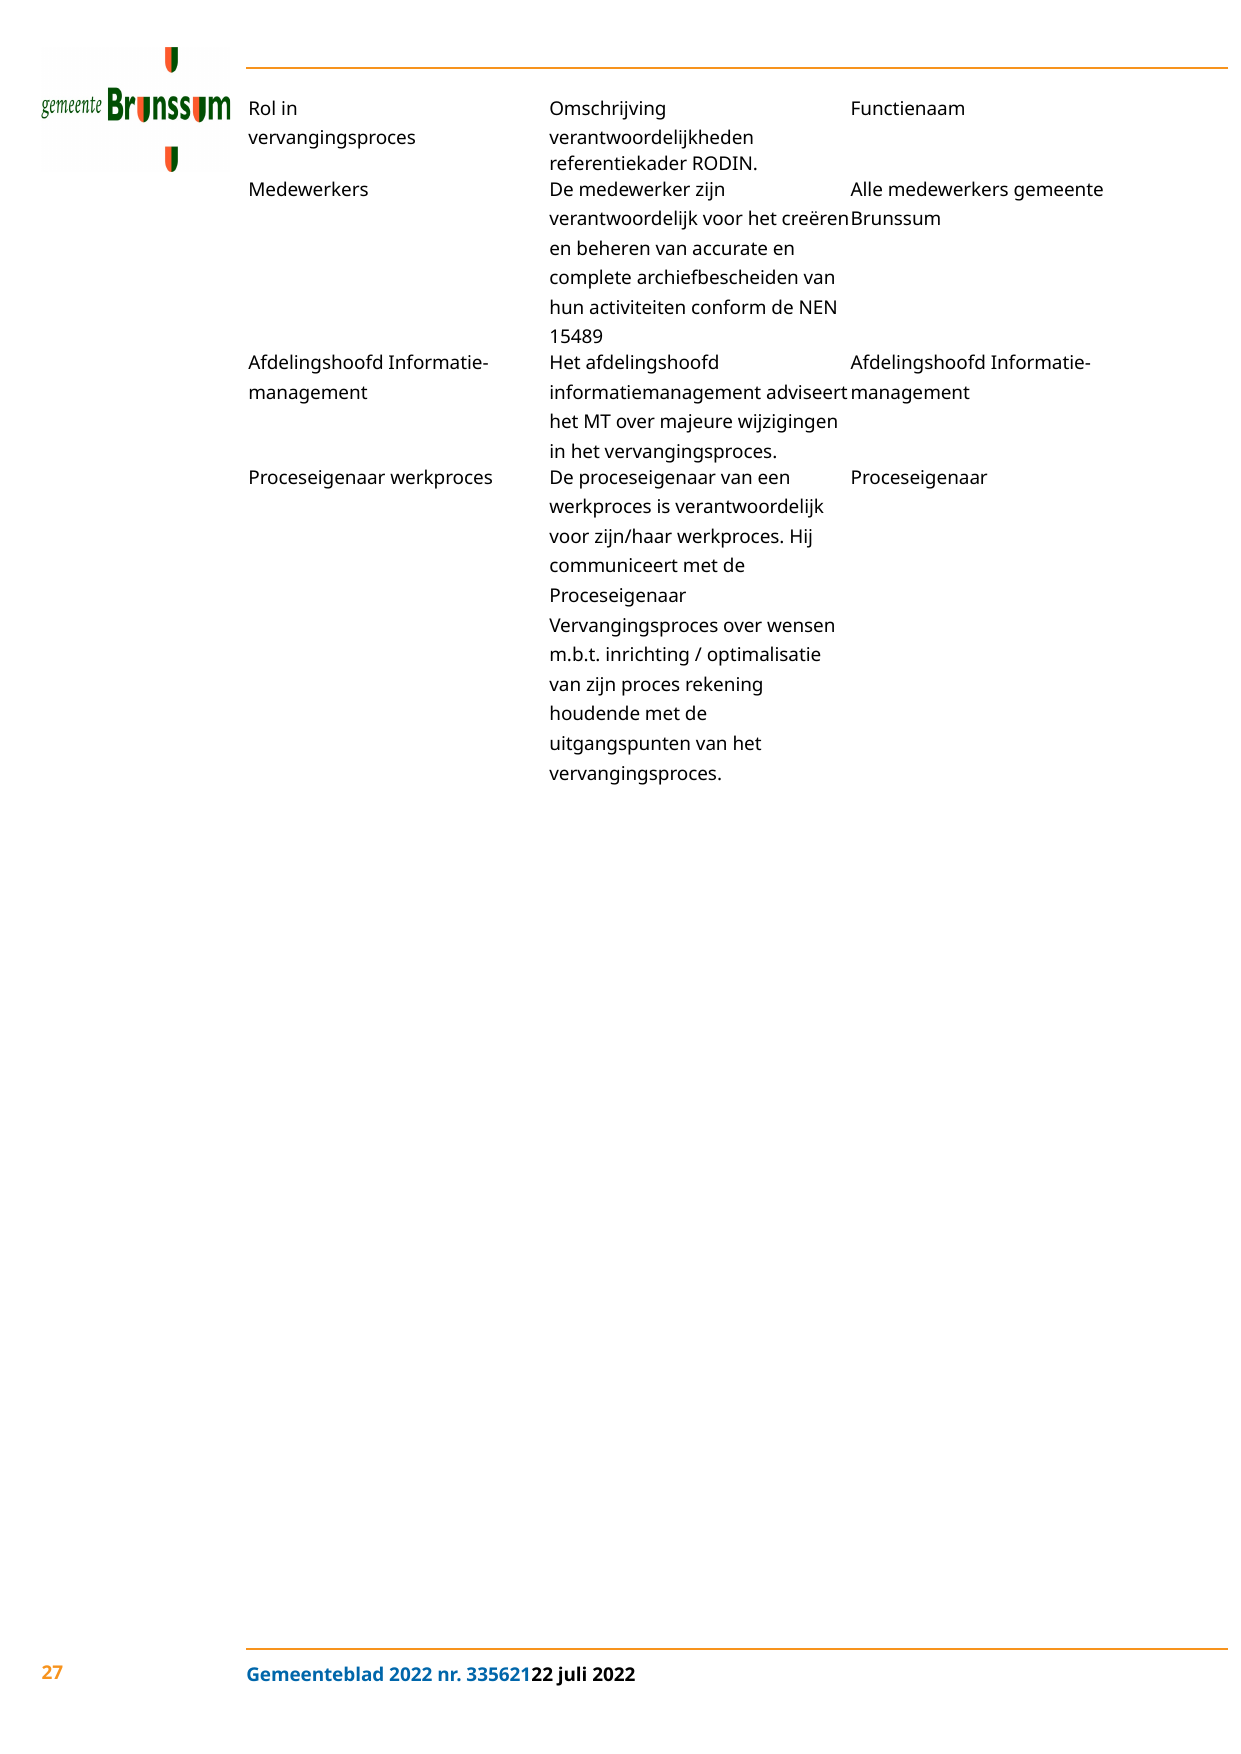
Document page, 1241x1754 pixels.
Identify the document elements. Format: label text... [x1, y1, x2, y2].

table_header Functienaam [850, 95, 1152, 150]
table_cell [850, 150, 1152, 176]
table_cell Het afdelingshoofd informatiemanagement adviseert het MT over majeure wijzigingen in het vervangingsproces. [549, 350, 850, 464]
table_cell Medewerkers [248, 176, 549, 349]
table_cell Afdelingshoofd Informatie-management [248, 350, 549, 464]
table_cell De proceseigenaar van een werkproces is verantwoordelijk voor zijn/haar werkproces. Hij communiceert met de Proceseigenaar Vervangingsproces over wensen m.b.t. inrichting / optimalisatie van zijn proces rekening houdende met de uitgangspunten van het vervangingsproces. [549, 464, 850, 786]
table_header Rol in vervangingsproces [248, 95, 549, 150]
table_cell De medewerker zijn verantwoordelijk voor het creëren en beheren van accurate en complete archiefbescheiden van hun activiteiten conform de NEN 15489 [549, 176, 850, 349]
table_cell Afdelingshoofd Informatie-management [850, 350, 1152, 464]
table_cell Alle medewerkers gemeente Brunssum [850, 176, 1152, 349]
table_header Omschrijving verantwoordelijkheden [549, 95, 850, 150]
table_cell Proceseigenaar [850, 464, 1152, 786]
picture [41, 47, 231, 172]
table_cell referentiekader RODIN. [549, 150, 850, 176]
table_cell [248, 150, 549, 176]
table_cell Proceseigenaar werkproces [248, 464, 549, 786]
